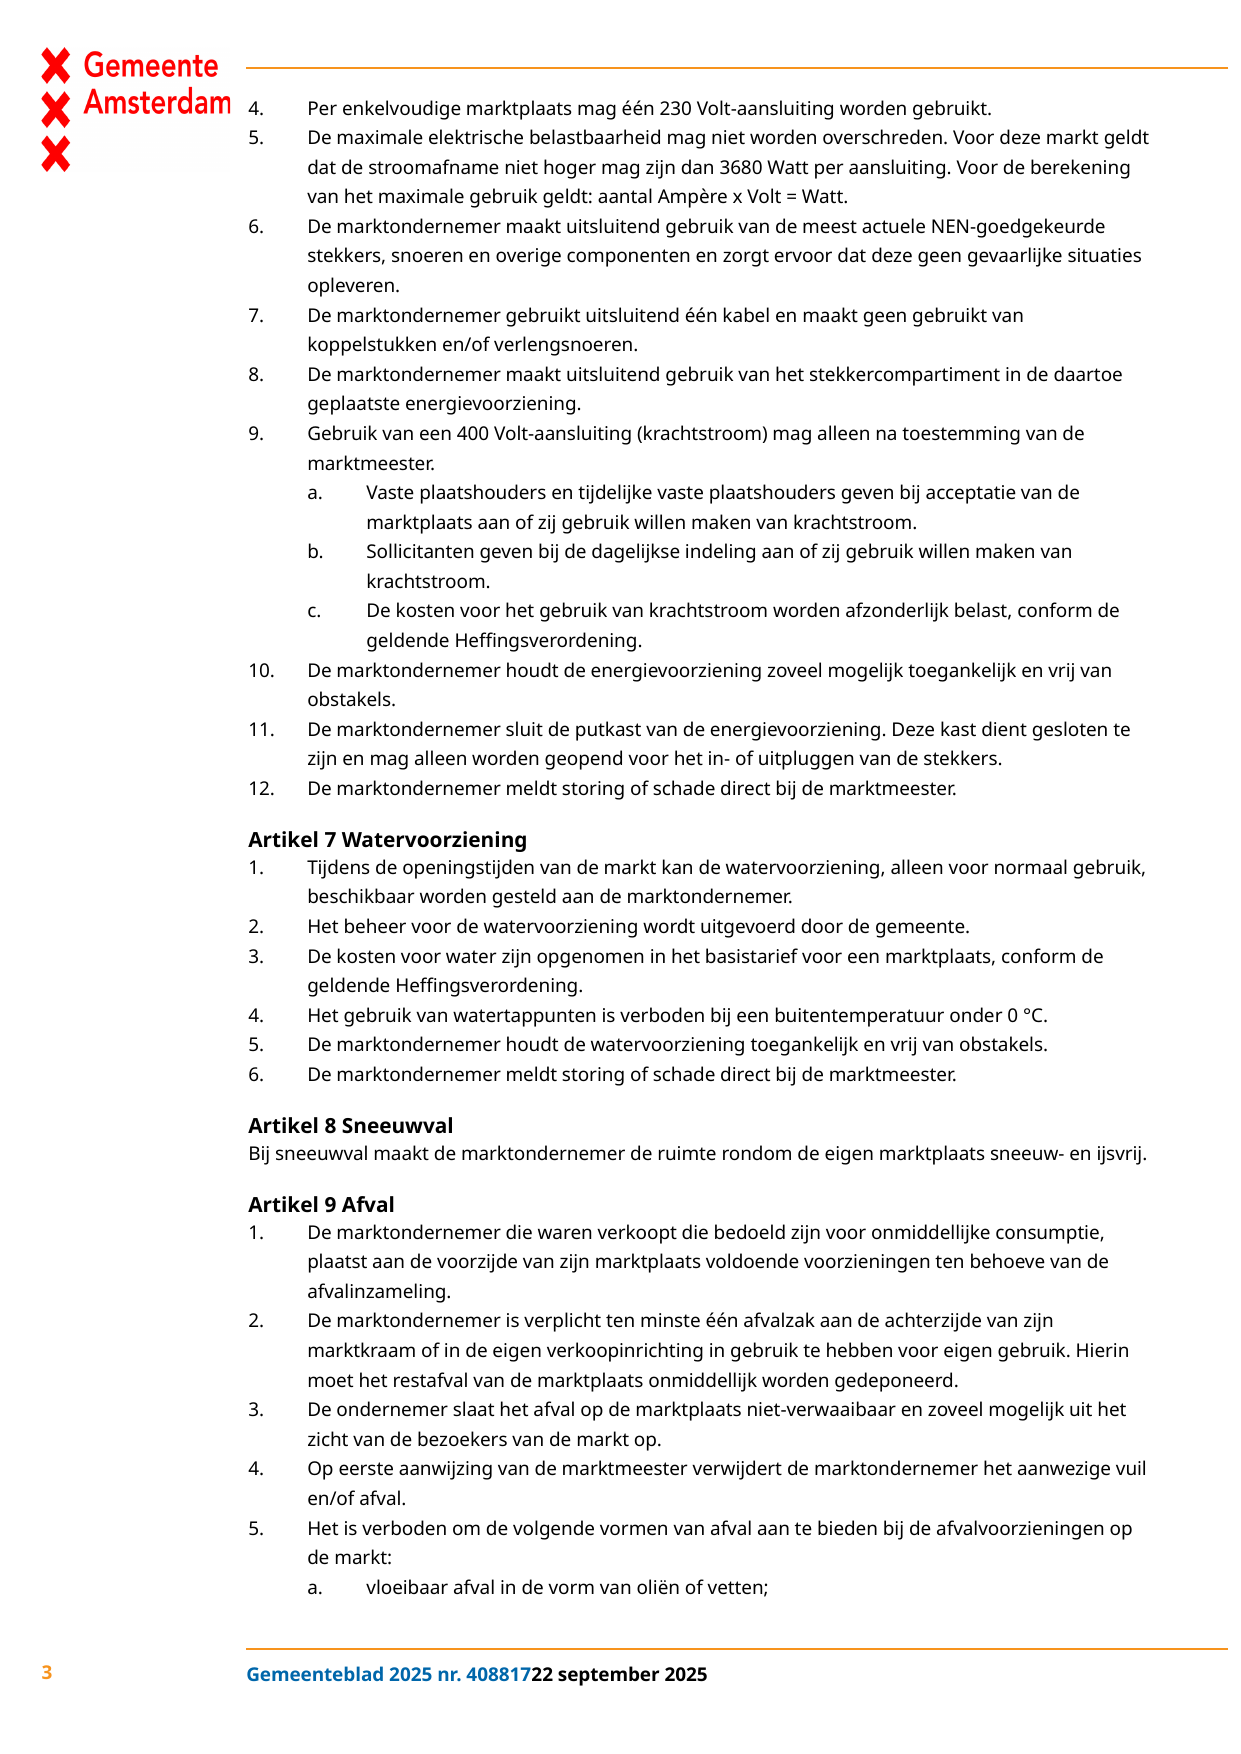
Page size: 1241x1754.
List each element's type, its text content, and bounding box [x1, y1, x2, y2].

list Op eerste aanwijzing van de marktmeester verwijdert de marktondernemer het aanwezige vuil en/of afval. [248, 1456, 1152, 1511]
list Per enkelvoudige marktplaats mag één 230 Volt-aansluiting worden gebruikt. [248, 95, 1152, 121]
list De marktondernemer is verplicht ten minste één afvalzak aan de achterzijde van zijn marktkraam of in de eigen verkoopinrichting in gebruik te hebben voor eigen gebruik. Hierin moet het restafval van de marktplaats onmiddellijk worden gedeponeerd. [248, 1308, 1152, 1392]
list De marktondernemer meldt storing of schade direct bij de marktmeester. [248, 775, 1152, 801]
list Sollicitanten geven bij de dagelijkse indeling aan of zij gebruik willen maken van krachtstroom. [307, 538, 1152, 594]
list De marktondernemer maakt uitsluitend gebruik van het stekkercompartiment in de daartoe geplaatste energievoorziening. [248, 361, 1152, 416]
list Gebruik van een 400 Volt-aansluiting (krachtstroom) mag alleen na toestemming van de marktmeester. [248, 420, 1152, 476]
list De marktondernemer gebruikt uitsluitend één kabel en maakt geen gebruikt van koppelstukken en/of verlengsnoeren. [248, 302, 1152, 357]
list De marktondernemer houdt de watervoorziening toegankelijk en vrij van obstakels. [248, 1032, 1152, 1057]
list De marktondernemer sluit de putkast van de energievoorziening. Deze kast dient gesloten te zijn en mag alleen worden geopend voor het in- of uitpluggen van de stekkers. [248, 716, 1152, 771]
list De ondernemer slaat het afval op de marktplaats niet-verwaaibaar en zoveel mogelijk uit het zicht van de bezoekers van de markt op. [248, 1396, 1152, 1452]
text Artikel 8 Sneeuwval [248, 1112, 1152, 1140]
list De marktondernemer maakt uitsluitend gebruik van de meest actuele NEN-goedgekeurde stekkers, snoeren en overige componenten en zorgt ervoor dat deze geen gevaarlijke situaties opleveren. [248, 213, 1152, 298]
list Het is verboden om de volgende vormen van afval aan te bieden bij de afvalvoorzieningen op de markt: [248, 1515, 1152, 1570]
list Vaste plaatshouders en tijdelijke vaste plaatshouders geven bij acceptatie van de marktplaats aan of zij gebruik willen maken van krachtstroom. [307, 479, 1152, 535]
list Tijdens de openingstijden van de markt kan de watervoorziening, alleen voor normaal gebruik, beschikbaar worden gesteld aan de marktondernemer. [248, 854, 1152, 909]
list De maximale elektrische belastbaarheid mag niet worden overschreden. Voor deze markt geldt dat de stroomafname niet hoger mag zijn dan 3680 Watt per aansluiting. Voor de berekening van het maximale gebruik geldt: aantal Ampère x Volt = Watt. [248, 124, 1152, 209]
text Artikel 7 Watervoorziening [248, 826, 1152, 854]
list Het gebruik van watertappunten is verboden bij een buitentemperatuur onder 0 °C. [248, 1002, 1152, 1028]
list De kosten voor water zijn opgenomen in het basistarief voor een marktplaats, conform de geldende Heffingsverordening. [248, 943, 1152, 998]
picture [41, 47, 231, 172]
list Het beheer voor de watervoorziening wordt uitgevoerd door de gemeente. [248, 913, 1152, 939]
list De marktondernemer die waren verkoopt die bedoeld zijn voor onmiddellijke consumptie, plaatst aan de voorzijde van zijn marktplaats voldoende voorzieningen ten behoeve van de afvalinzameling. [248, 1219, 1152, 1304]
list De kosten voor het gebruik van krachtstroom worden afzonderlijk belast, conform de geldende Heffingsverordening. [307, 598, 1152, 653]
text Bij sneeuwval maakt de marktondernemer de ruimte rondom de eigen marktplaats sneeuw- en ijsvrij. [248, 1140, 1152, 1166]
list vloeibaar afval in de vorm van oliën of vetten; [307, 1574, 1152, 1599]
list De marktondernemer meldt storing of schade direct bij de marktmeester. [248, 1061, 1152, 1087]
list De marktondernemer houdt de energievoorziening zoveel mogelijk toegankelijk en vrij van obstakels. [248, 657, 1152, 712]
text Artikel 9 Afval [248, 1190, 1152, 1219]
